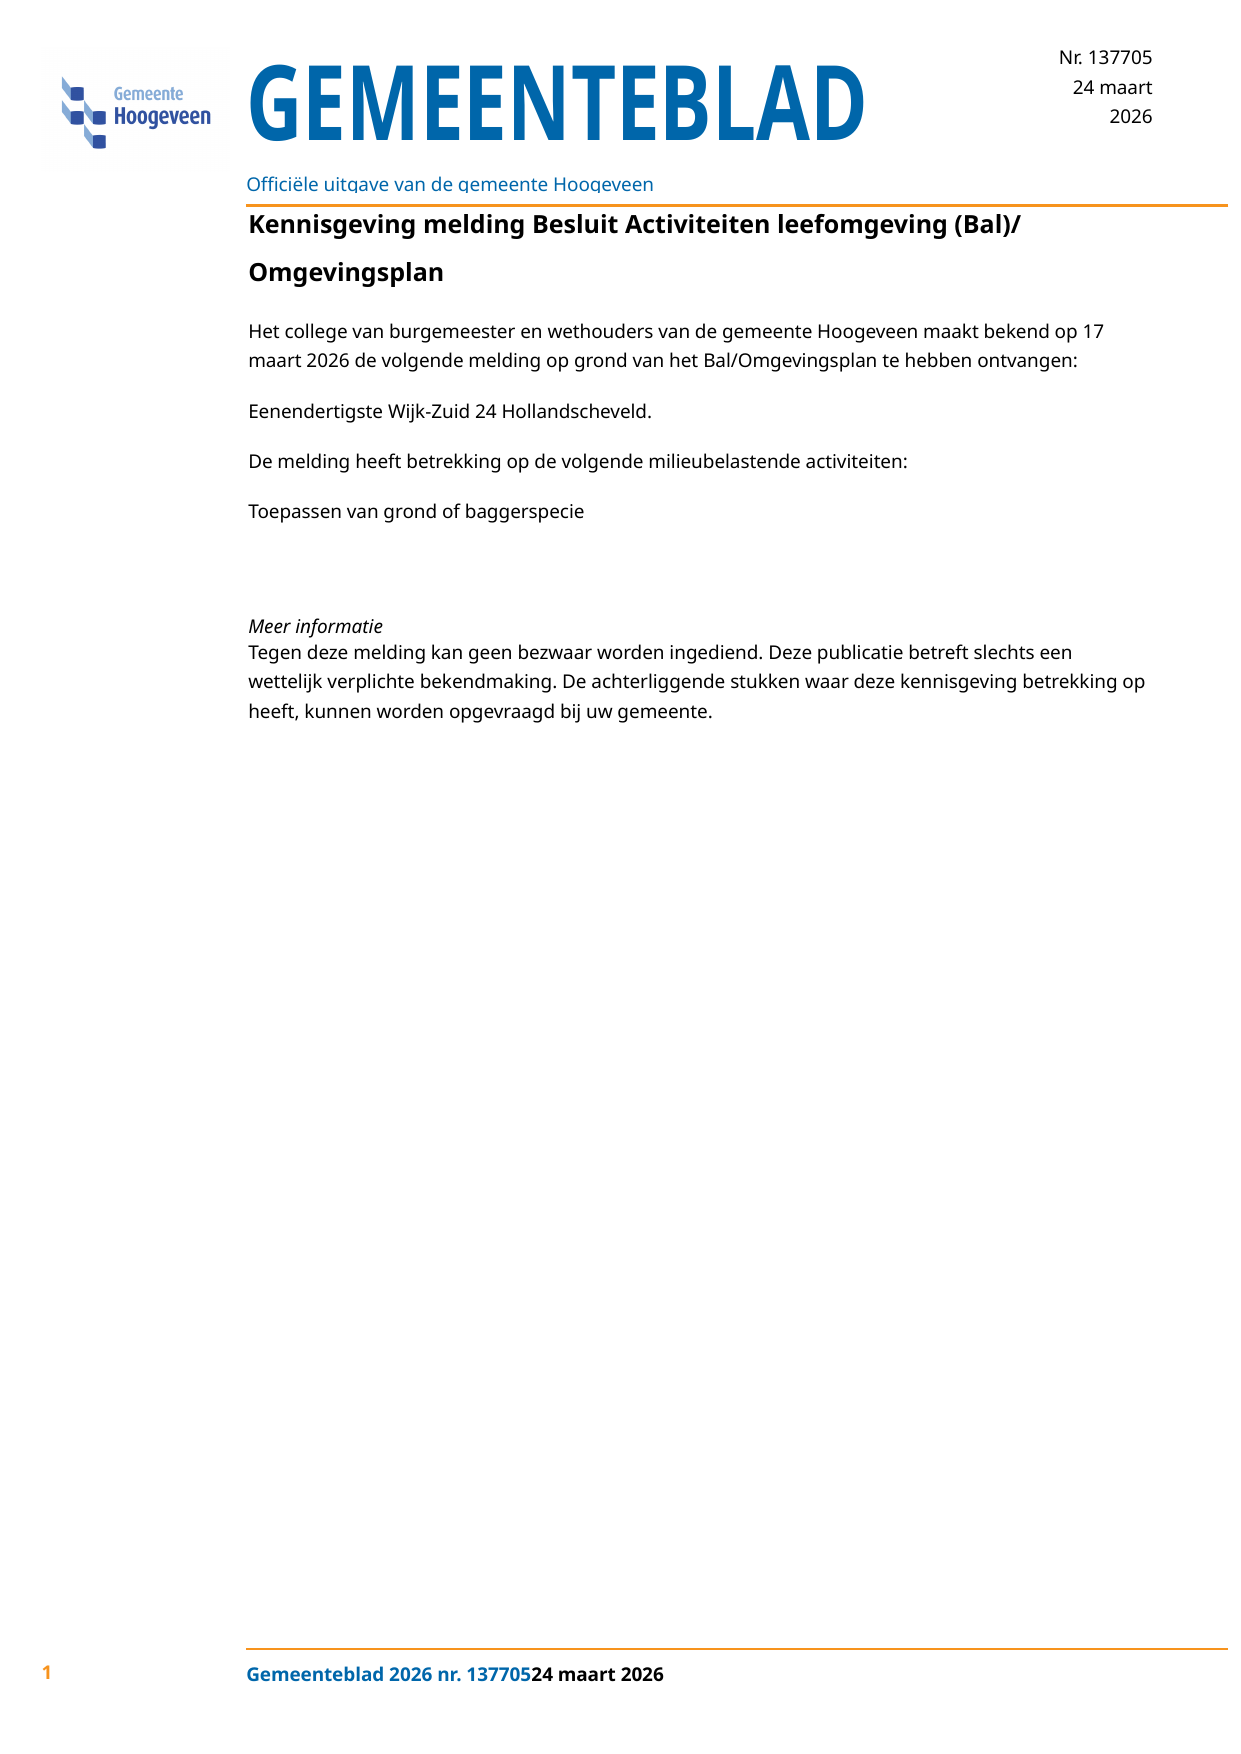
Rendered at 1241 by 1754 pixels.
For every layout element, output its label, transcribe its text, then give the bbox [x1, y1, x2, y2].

text Het college van burgemeester en wethouders van de gemeente Hoogeveen maakt bekend op 17 maart 2026 de volgende melding op grond van het Bal/Omgevingsplan te hebben ontvangen: [248, 318, 1152, 373]
text De melding heeft betrekking op de volgende milieubelastende activiteiten: [248, 448, 1152, 474]
picture [41, 47, 231, 172]
text Eenendertigste Wijk-Zuid 24 Hollandscheveld. [248, 398, 1152, 424]
text Kennisgeving melding Besluit Activiteiten leefomgeving (Bal)/ Omgevingsplan [248, 207, 1152, 288]
text Tegen deze melding kan geen bezwaar worden ingediend. Deze publicatie betreft slechts een wettelijk verplichte bekendmaking. De achterliggende stukken waar deze kennisgeving betrekking op heeft, kunnen worden opgevraagd bij uw gemeente. [248, 639, 1152, 724]
text Meer informatie [248, 613, 1152, 639]
text Toepassen van grond of baggerspecie [248, 499, 1152, 524]
